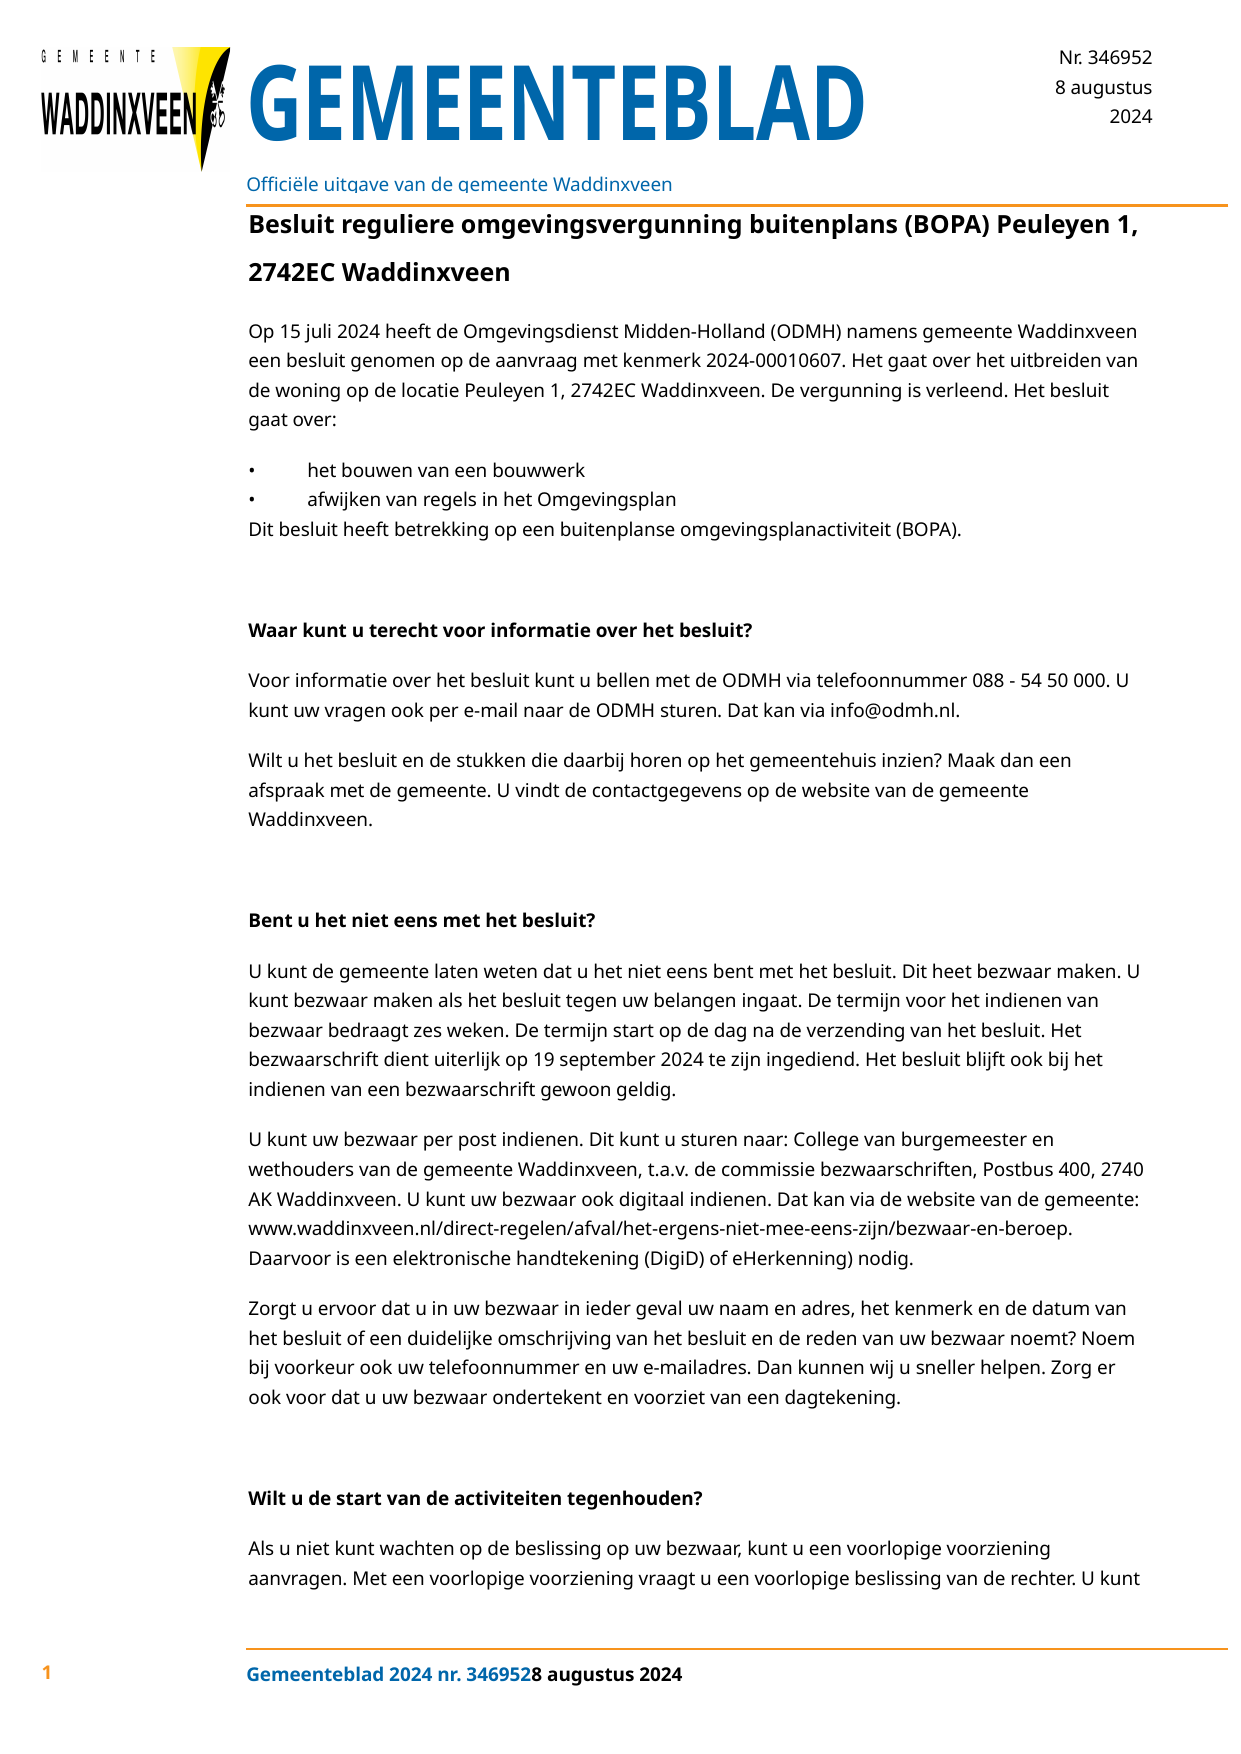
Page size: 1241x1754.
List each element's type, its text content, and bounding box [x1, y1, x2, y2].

text Zorgt u ervoor dat u in uw bezwaar in ieder geval uw naam en adres, het kenmerk en de datum van het besluit of een duidelijke omschrijving van het besluit en de reden van uw bezwaar noemt? Noem bij voorkeur ook uw telefoonnummer en uw e-mailadres. Dan kunnen wij u sneller helpen. Zorg er ook voor dat u uw bezwaar ondertekent en voorziet van een dagtekening. [248, 1295, 1152, 1410]
text Wilt u het besluit en de stukken die daarbij horen op het gemeentehuis inzien? Maak dan een afspraak met de gemeente. U vindt de contactgegevens op de website van de gemeente Waddinxveen. [248, 747, 1152, 832]
text Dit besluit heeft betrekking op een buitenplanse omgevingsplanactiviteit (BOPA). [248, 516, 1152, 542]
text Besluit reguliere omgevingsvergunning buitenplans (BOPA) Peuleyen 1, 2742EC Waddinxveen [248, 207, 1152, 288]
text Bent u het niet eens met het besluit? [248, 907, 1152, 933]
text U kunt uw bezwaar per post indienen. Dit kunt u sturen naar: College van burgemeester en wethouders van de gemeente Waddinxveen, t.a.v. de commissie bezwaarschriften, Postbus 400, 2740 AK Waddinxveen. U kunt uw bezwaar ook digitaal indienen. Dat kan via de website van de gemeente: www.waddinxveen.nl/direct-regelen/afval/het-ergens-niet-mee-eens-zijn/bezwaar-en-beroep. Daarvoor is een elektronische handtekening (DigiD) of eHerkenning) nodig. [248, 1127, 1152, 1271]
text Waar kunt u terecht voor informatie over het besluit? [248, 617, 1152, 643]
text Wilt u de start van de activiteiten tegenhouden? [248, 1485, 1152, 1511]
text Voor informatie over het besluit kunt u bellen met de ODMH via telefoonnummer 088 - 54 50 000. U kunt uw vragen ook per e-mail naar de ODMH sturen. Dat kan via info@odmh.nl. [248, 667, 1152, 723]
text U kunt de gemeente laten weten dat u het niet eens bent met het besluit. Dit heet bezwaar maken. U kunt bezwaar maken als het besluit tegen uw belangen ingaat. De termijn voor het indienen van bezwaar bedraagt zes weken. De termijn start op de dag na de verzending van het besluit. Het bezwaarschrift dient uiterlijk op 19 september 2024 te zijn ingediend. Het besluit blijft ook bij het indienen van een bezwaarschrift gewoon geldig. [248, 958, 1152, 1102]
list het bouwen van een bouwwerk [248, 457, 1152, 483]
text Als u niet kunt wachten op de beslissing op uw bezwaar, kunt u een voorlopige voorziening aanvragen. Met een voorlopige voorziening vraagt u een voorlopige beslissing van de rechter. U kunt [248, 1535, 1152, 1591]
text Op 15 juli 2024 heeft de Omgevingsdienst Midden-Holland (ODMH) namens gemeente Waddinxveen een besluit genomen op de aanvraag met kenmerk 2024-00010607. Het gaat over het uitbreiden van de woning op de locatie Peuleyen 1, 2742EC Waddinxveen. De vergunning is verleend. Het besluit gaat over: [248, 318, 1152, 432]
picture [41, 47, 231, 172]
list afwijken van regels in het Omgevingsplan [248, 487, 1152, 512]
